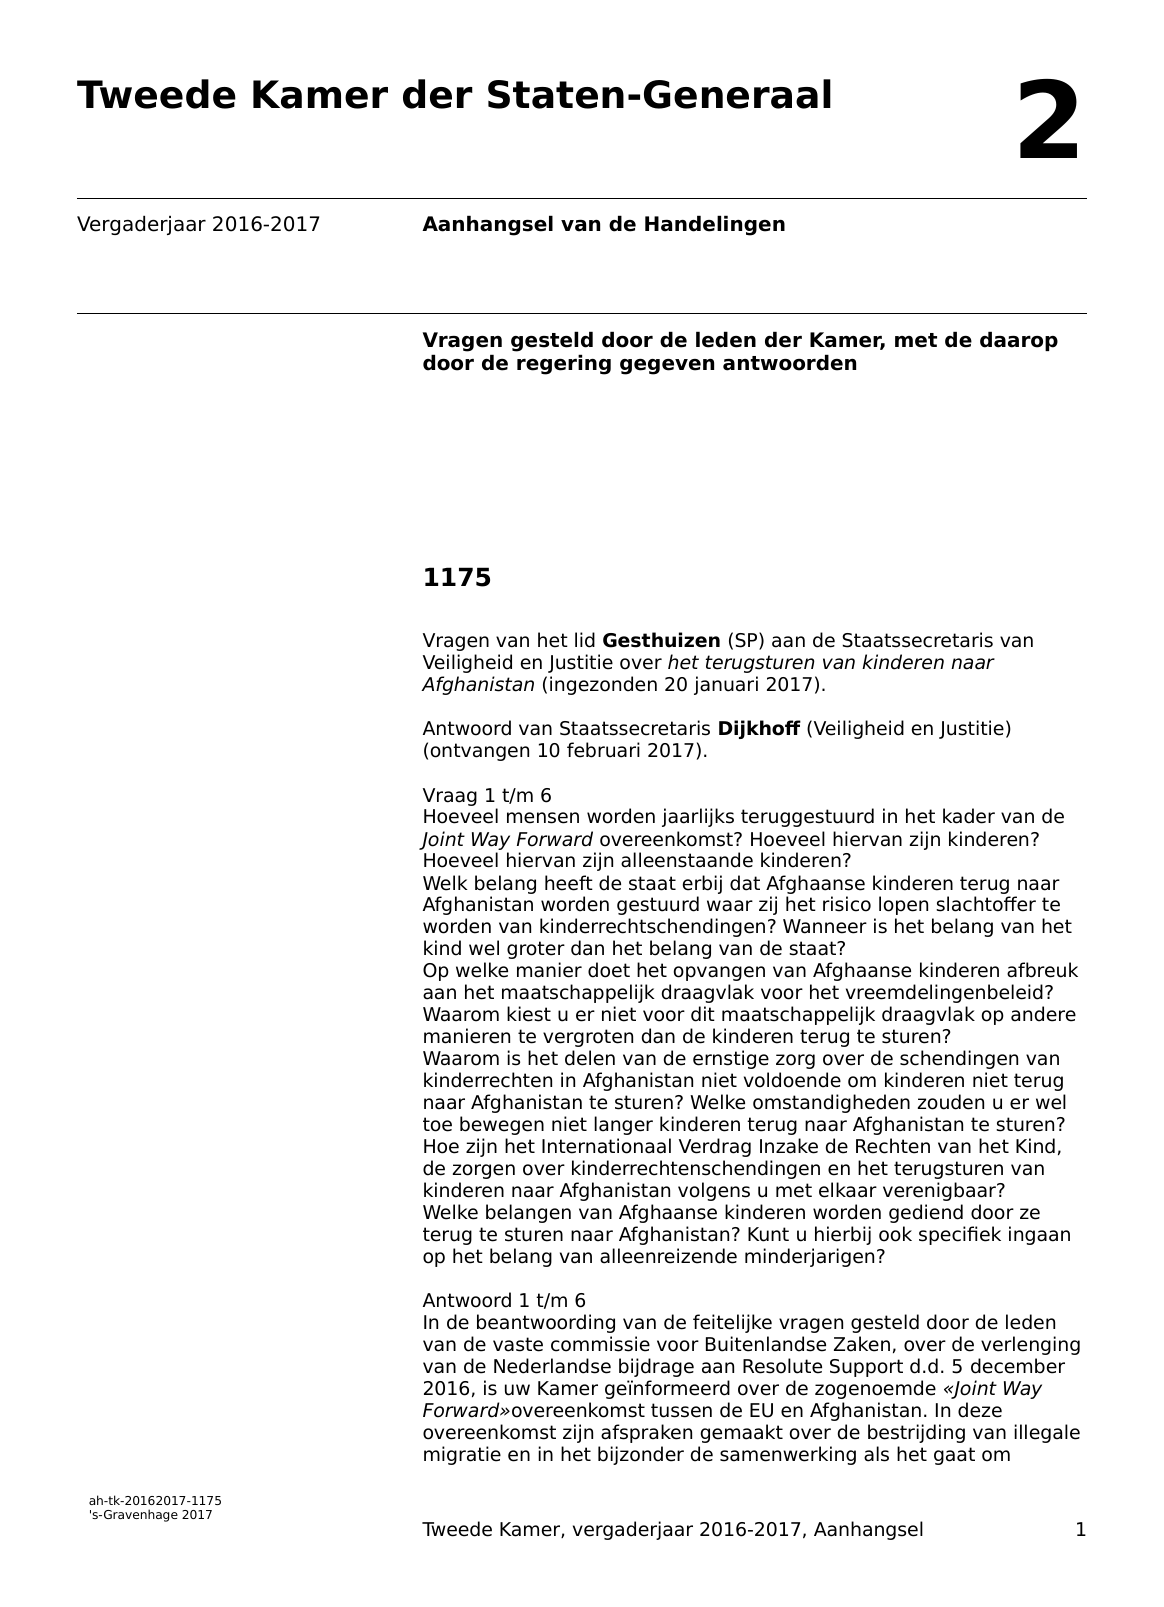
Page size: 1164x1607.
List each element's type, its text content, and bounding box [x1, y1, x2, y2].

table_cell [77, 314, 422, 375]
text Welke belangen van Afghaanse kinderen worden gediend door ze terug te sturen naar Afghanistan? Kunt u hierbij ook specifiek ingaan op het belang van alleenreizende minderjarigen? [422, 1202, 1087, 1268]
table_cell Vergaderjaar 2016-2017 [77, 199, 422, 313]
text 's-Gravenhage 2017 [88, 1508, 323, 1522]
text Hoeveel mensen worden jaarlijks teruggestuurd in het kader van de Joint Way Forward overeenkomst? Hoeveel hiervan zijn kinderen? Hoeveel hiervan zijn alleenstaande kinderen? [422, 806, 1087, 872]
text 1175 [422, 563, 1087, 592]
text Op welke manier doet het opvangen van Afghaanse kinderen afbreuk aan het maatschappelijk draagvlak voor het vreemdelingenbeleid? Waarom kiest u er niet voor dit maatschappelijk draagvlak op andere manieren te vergroten dan de kinderen terug te sturen? [422, 960, 1087, 1048]
text Welk belang heeft de staat erbij dat Afghaanse kinderen terug naar Afghanistan worden gestuurd waar zij het risico lopen slachtoffer te worden van kinderrechtschendingen? Wanneer is het belang van het kind wel groter dan het belang van de staat? [422, 872, 1087, 960]
text Antwoord van Staatssecretaris Dijkhoff (Veiligheid en Justitie) (ontvangen 10 februari 2017). [422, 718, 1087, 762]
text Vraag 1 t/m 6 [422, 784, 1087, 806]
table_header Tweede Kamer der Staten-Generaal [77, 59, 886, 198]
table_cell Aanhangsel van de Handelingen [422, 199, 1087, 313]
text Hoe zijn het Internationaal Verdrag Inzake de Rechten van het Kind, de zorgen over kinderrechtenschendingen en het terugsturen van kinderen naar Afghanistan volgens u met elkaar verenigbaar? [422, 1136, 1087, 1202]
text Antwoord 1 t/m 6 [422, 1290, 1087, 1312]
text Waarom is het delen van de ernstige zorg over de schendingen van kinderrechten in Afghanistan niet voldoende om kinderen niet terug naar Afghanistan te sturen? Welke omstandigheden zouden u er wel toe bewegen niet langer kinderen terug naar Afghanistan te sturen? [422, 1048, 1087, 1136]
table_cell Vragen gesteld door de leden der Kamer, met de daarop door de regering gegeven antwoorden [422, 314, 1087, 375]
text Vragen van het lid Gesthuizen (SP) aan de Staatssecretaris van Veiligheid en Justitie over het terugsturen van kinderen naar Afghanistan (ingezonden 20 januari 2017). [422, 630, 1087, 696]
text In de beantwoording van de feitelijke vragen gesteld door de leden van de vaste commissie voor Buitenlandse Zaken, over de verlenging van de Nederlandse bijdrage aan Resolute Support d.d. 5 december 2016, is uw Kamer geïnformeerd over de zogenoemde «Joint Way Forward»overeenkomst tussen de EU en Afghanistan. In deze overeenkomst zijn afspraken gemaakt over de bestrijding van illegale migratie en in het bijzonder de samenwerking als het gaat om [422, 1312, 1087, 1466]
table_header 2 [886, 59, 1087, 198]
text ah-tk-20162017-1175 [88, 1494, 323, 1508]
